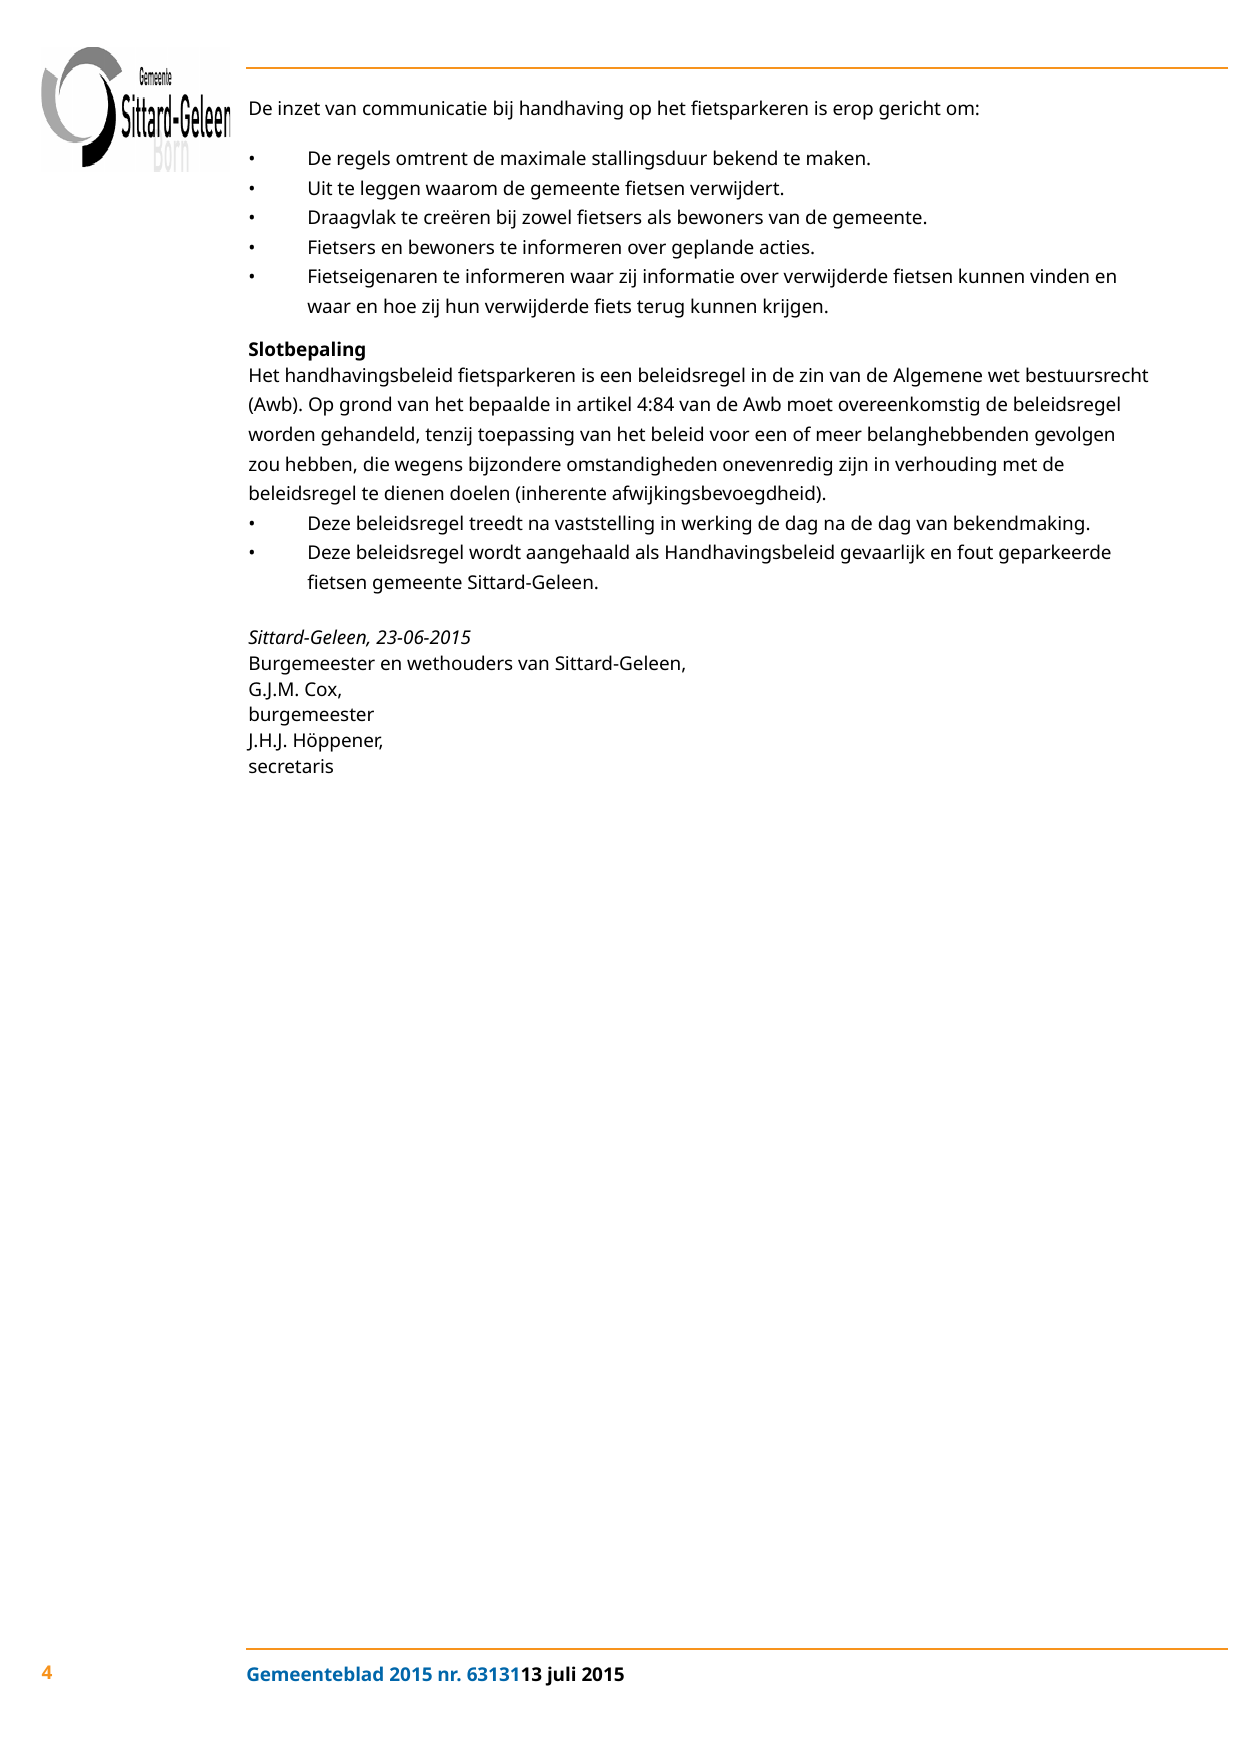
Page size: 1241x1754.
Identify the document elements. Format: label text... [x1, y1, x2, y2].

list Draagvlak te creëren bij zowel fietsers als bewoners van de gemeente. [248, 204, 1152, 230]
text J.H.J. Höppener, [248, 727, 1152, 753]
list De regels omtrent de maximale stallingsduur bekend te maken. [248, 145, 1152, 171]
list Fietseigenaren te informeren waar zij informatie over verwijderde fietsen kunnen vinden en waar en hoe zij hun verwijderde fiets terug kunnen krijgen. [248, 263, 1152, 319]
text Slotbepaling [248, 336, 1152, 362]
text Burgemeester en wethouders van Sittard-Geleen, [248, 650, 1152, 676]
text Het handhavingsbeleid fietsparkeren is een beleidsregel in de zin van de Algemene wet bestuursrecht (Awb). Op grond van het bepaalde in artikel 4:84 van de Awb moet overeenkomstig de beleidsregel worden gehandeld, tenzij toepassing van het beleid voor een of meer belanghebbenden gevolgen zou hebben, die wegens bijzondere omstandigheden onevenredig zijn in verhouding met de beleidsregel te dienen doelen (inherente afwijkingsbevoegdheid). [248, 362, 1152, 506]
text G.J.M. Cox, [248, 676, 1152, 702]
text De inzet van communicatie bij handhaving op het fietsparkeren is erop gericht om: [248, 95, 1152, 121]
picture [41, 47, 231, 172]
list Deze beleidsregel treedt na vaststelling in werking de dag na de dag van bekendmaking. [248, 510, 1152, 536]
list Fietsers en bewoners te informeren over geplande acties. [248, 234, 1152, 260]
text Sittard-Geleen, 23-06-2015 [248, 624, 1152, 650]
text burgemeester [248, 702, 1152, 727]
text secretaris [248, 753, 1152, 779]
list Uit te leggen waarom de gemeente fietsen verwijdert. [248, 175, 1152, 201]
list Deze beleidsregel wordt aangehaald als Handhavingsbeleid gevaarlijk en fout geparkeerde fietsen gemeente Sittard-Geleen. [248, 539, 1152, 595]
